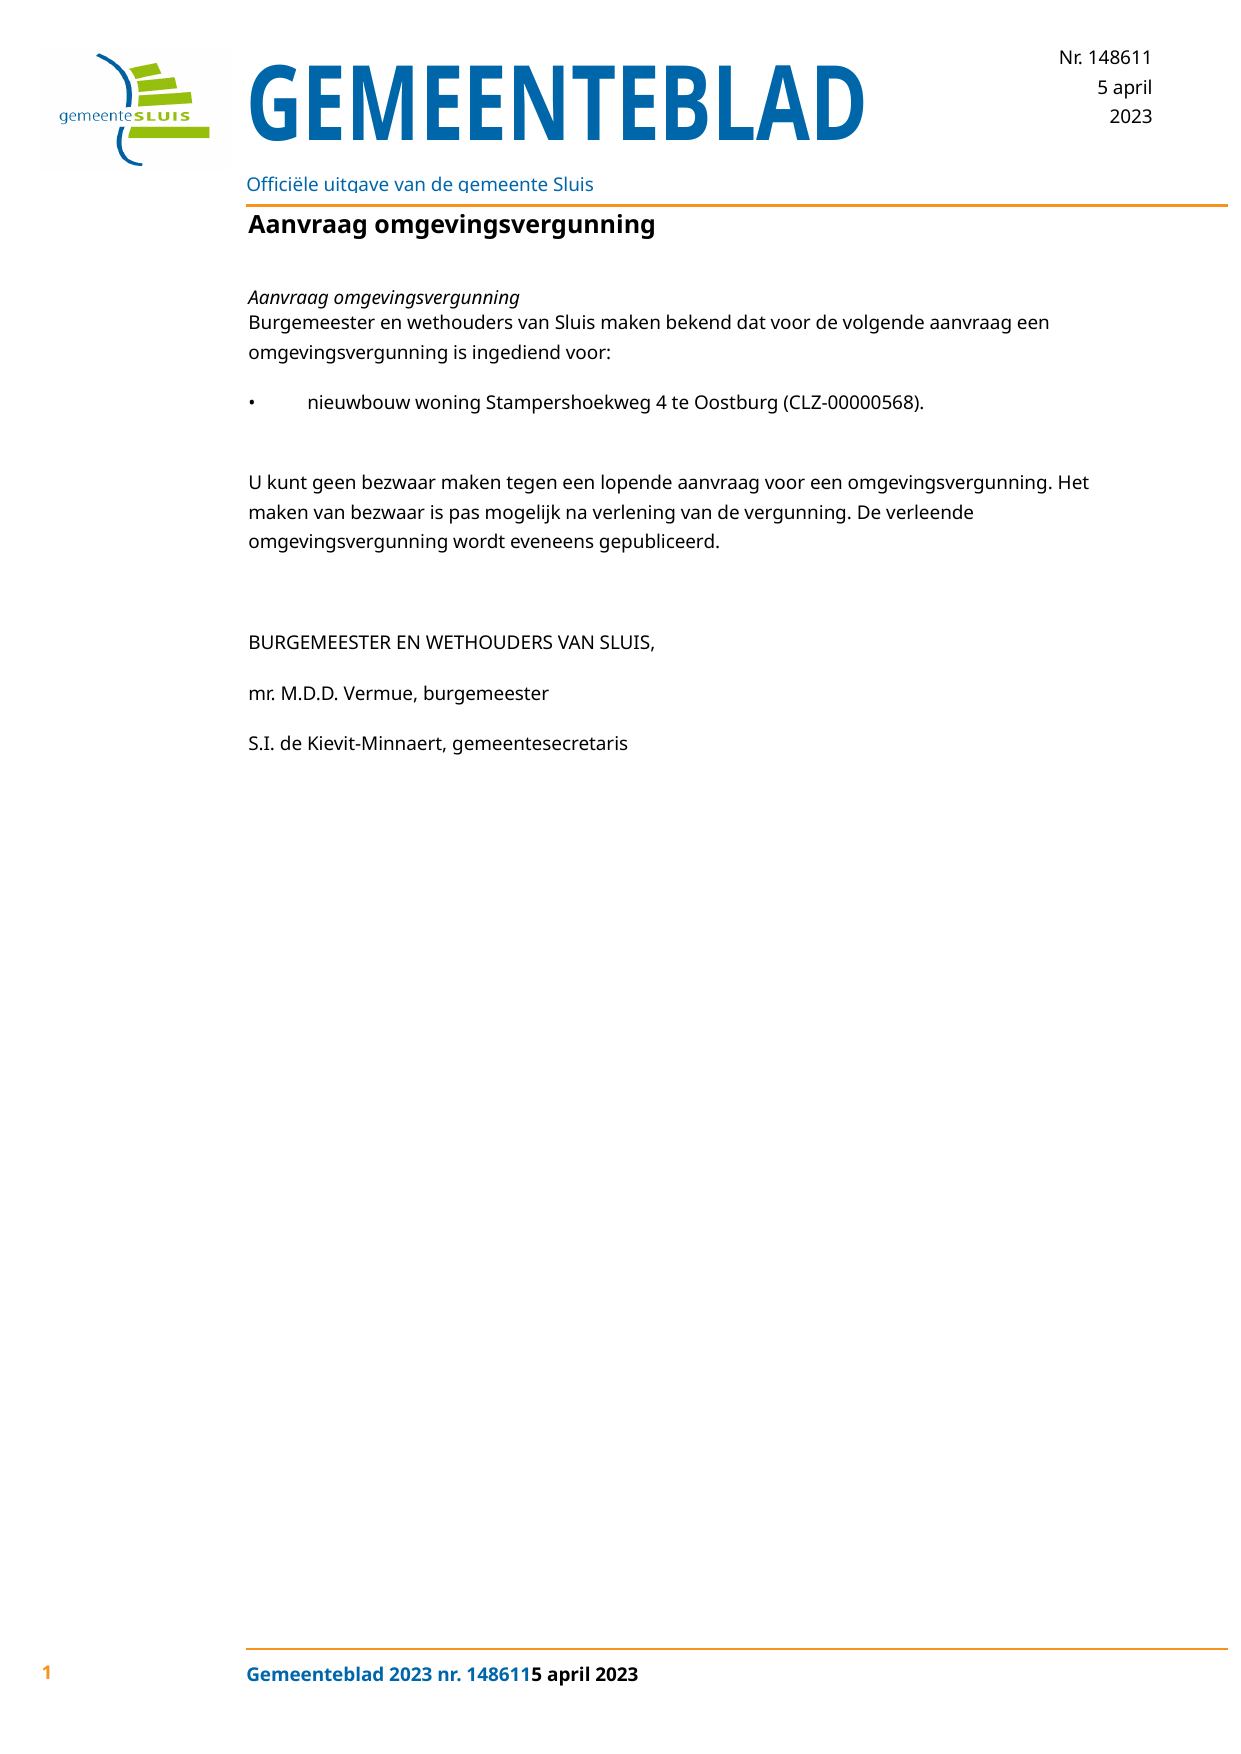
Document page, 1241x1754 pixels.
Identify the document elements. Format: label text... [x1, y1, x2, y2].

text U kunt geen bezwaar maken tegen een lopende aanvraag voor een omgevingsvergunning. Het maken van bezwaar is pas mogelijk na verlening van de vergunning. De verleende omgevingsvergunning wordt eveneens gepubliceerd. [248, 469, 1152, 554]
text Aanvraag omgevingsvergunning [248, 207, 1152, 241]
picture [41, 47, 231, 172]
text Aanvraag omgevingsvergunning [248, 284, 1152, 309]
text S.I. de Kievit-Minnaert, gemeentesecretaris [248, 730, 1152, 756]
text mr. M.D.D. Vermue, burgemeester [248, 680, 1152, 706]
text BURGEMEESTER EN WETHOUDERS VAN SLUIS, [248, 629, 1152, 655]
text Burgemeester en wethouders van Sluis maken bekend dat voor de volgende aanvraag een omgevingsvergunning is ingediend voor: [248, 309, 1152, 365]
list nieuwbouw woning Stampershoekweg 4 te Oostburg (CLZ-00000568). [248, 389, 1152, 415]
